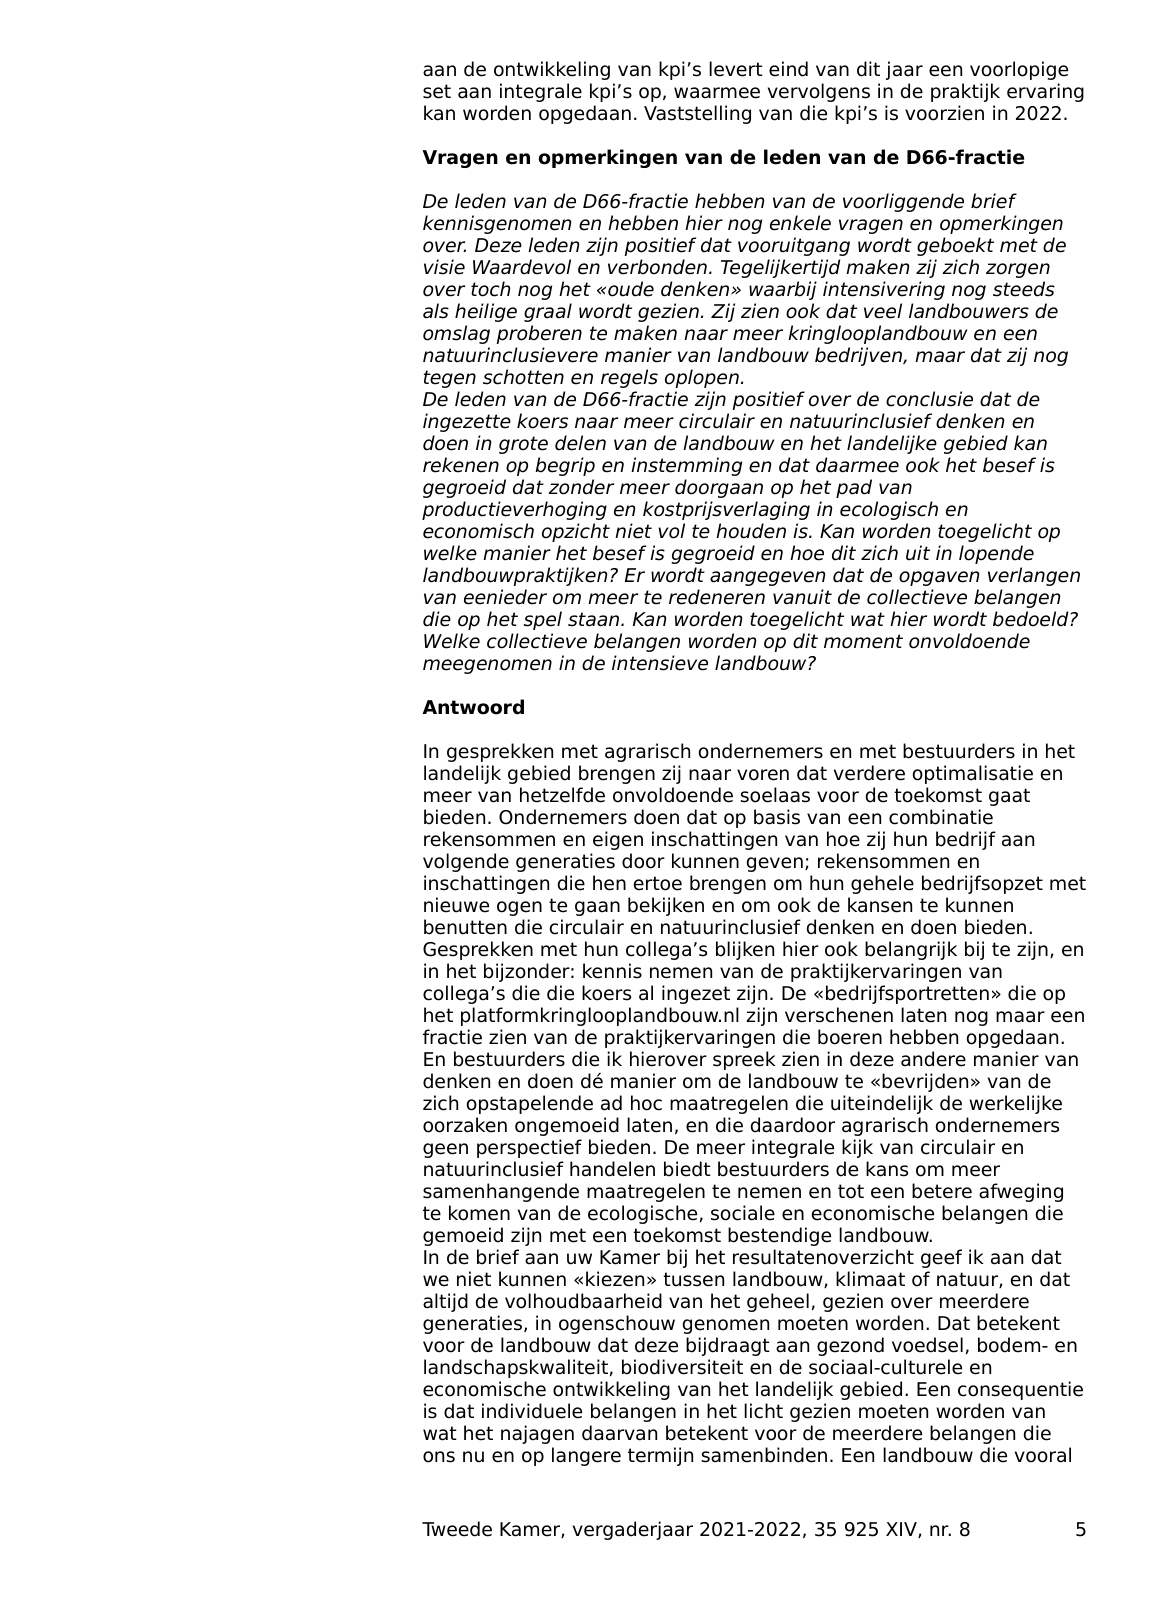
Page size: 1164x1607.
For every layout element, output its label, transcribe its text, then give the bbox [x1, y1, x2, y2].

subtitle Antwoord [422, 697, 1087, 719]
text aan de ontwikkeling van kpi’s levert eind van dit jaar een voorlopige set aan integrale kpi’s op, waarmee vervolgens in de praktijk ervaring kan worden opgedaan. Vaststelling van die kpi’s is voorzien in 2022. [422, 59, 1087, 125]
text De leden van de D66-fractie hebben van de voorliggende brief kennisgenomen en hebben hier nog enkele vragen en opmerkingen over. Deze leden zijn positief dat vooruitgang wordt geboekt met de visie Waardevol en verbonden. Tegelijkertijd maken zij zich zorgen over toch nog het «oude denken» waarbij intensivering nog steeds als heilige graal wordt gezien. Zij zien ook dat veel landbouwers de omslag proberen te maken naar meer kringlooplandbouw en een natuurinclusievere manier van landbouw bedrijven, maar dat zij nog tegen schotten en regels oplopen. [422, 191, 1087, 389]
text De leden van de D66-fractie zijn positief over de conclusie dat de ingezette koers naar meer circulair en natuurinclusief denken en doen in grote delen van de landbouw en het landelijke gebied kan rekenen op begrip en instemming en dat daarmee ook het besef is gegroeid dat zonder meer doorgaan op het pad van productieverhoging en kostprijsverlaging in ecologisch en economisch opzicht niet vol te houden is. Kan worden toegelicht op welke manier het besef is gegroeid en hoe dit zich uit in lopende landbouwpraktijken? Er wordt aangegeven dat de opgaven verlangen van eenieder om meer te redeneren vanuit de collectieve belangen die op het spel staan. Kan worden toegelicht wat hier wordt bedoeld? Welke collectieve belangen worden op dit moment onvoldoende meegenomen in de intensieve landbouw? [422, 389, 1087, 675]
text In gesprekken met agrarisch ondernemers en met bestuurders in het landelijk gebied brengen zij naar voren dat verdere optimalisatie en meer van hetzelfde onvoldoende soelaas voor de toekomst gaat bieden. Ondernemers doen dat op basis van een combinatie rekensommen en eigen inschattingen van hoe zij hun bedrijf aan volgende generaties door kunnen geven; rekensommen en inschattingen die hen ertoe brengen om hun gehele bedrijfsopzet met nieuwe ogen te gaan bekijken en om ook de kansen te kunnen benutten die circulair en natuurinclusief denken en doen bieden. Gesprekken met hun collega’s blijken hier ook belangrijk bij te zijn, en in het bijzonder: kennis nemen van de praktijkervaringen van collega’s die die koers al ingezet zijn. De «bedrijfsportretten» die op het platformkringlooplandbouw.nl zijn verschenen laten nog maar een fractie zien van de praktijkervaringen die boeren hebben opgedaan. [422, 741, 1087, 1049]
text In de brief aan uw Kamer bij het resultatenoverzicht geef ik aan dat we niet kunnen «kiezen» tussen landbouw, klimaat of natuur, en dat altijd de volhoudbaarheid van het geheel, gezien over meerdere generaties, in ogenschouw genomen moeten worden. Dat betekent voor de landbouw dat deze bijdraagt aan gezond voedsel, bodem- en landschapskwaliteit, biodiversiteit en de sociaal-culturele en economische ontwikkeling van het landelijk gebied. Een consequentie is dat individuele belangen in het licht gezien moeten worden van wat het najagen daarvan betekent voor de meerdere belangen die ons nu en op langere termijn samenbinden. Een landbouw die vooral [422, 1247, 1087, 1467]
subtitle Vragen en opmerkingen van de leden van de D66-fractie [422, 147, 1087, 169]
text En bestuurders die ik hierover spreek zien in deze andere manier van denken en doen dé manier om de landbouw te «bevrijden» van de zich opstapelende ad hoc maatregelen die uiteindelijk de werkelijke oorzaken ongemoeid laten, en die daardoor agrarisch ondernemers geen perspectief bieden. De meer integrale kijk van circulair en natuurinclusief handelen biedt bestuurders de kans om meer samenhangende maatregelen te nemen en tot een betere afweging te komen van de ecologische, sociale en economische belangen die gemoeid zijn met een toekomst bestendige landbouw. [422, 1049, 1087, 1247]
